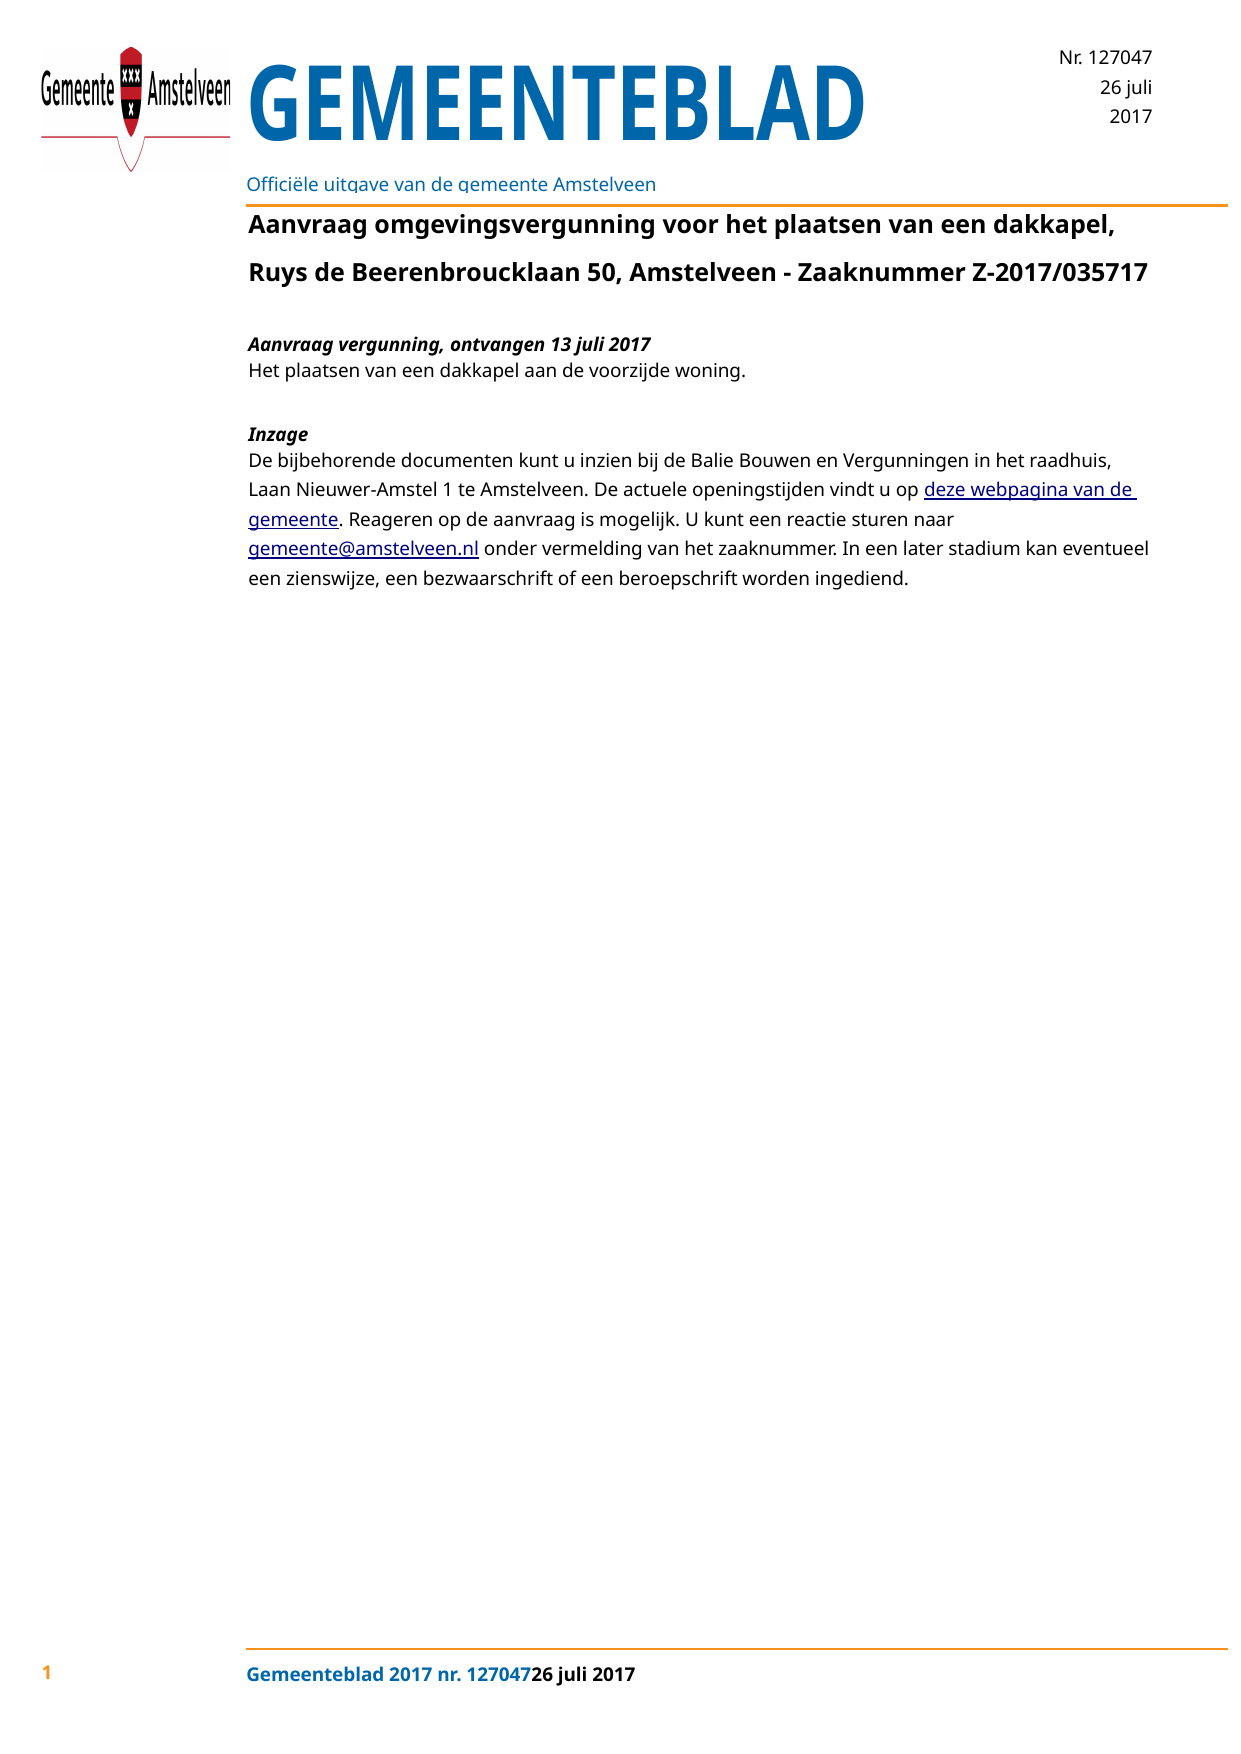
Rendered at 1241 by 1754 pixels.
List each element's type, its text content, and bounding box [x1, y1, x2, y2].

text Het plaatsen van een dakkapel aan de voorzijde woning. [248, 357, 1152, 383]
picture [41, 47, 231, 172]
text Inzage [248, 421, 1152, 447]
text Aanvraag omgevingsvergunning voor het plaatsen van een dakkapel, Ruys de Beerenbroucklaan 50, Amstelveen - Zaaknummer Z-2017/035717 [248, 207, 1152, 288]
text De bijbehorende documenten kunt u inzien bij de Balie Bouwen en Vergunningen in het raadhuis, Laan Nieuwer-Amstel 1 te Amstelveen. De actuele openingstijden vindt u op deze webpagina van de gemeente. Reageren op de aanvraag is mogelijk. U kunt een reactie sturen naar gemeente@amstelveen.nl onder vermelding van het zaaknummer. In een later stadium kan eventueel een zienswijze, een bezwaarschrift of een beroepschrift worden ingediend. [248, 447, 1152, 591]
text Aanvraag vergunning, ontvangen 13 juli 2017 [248, 331, 1152, 357]
